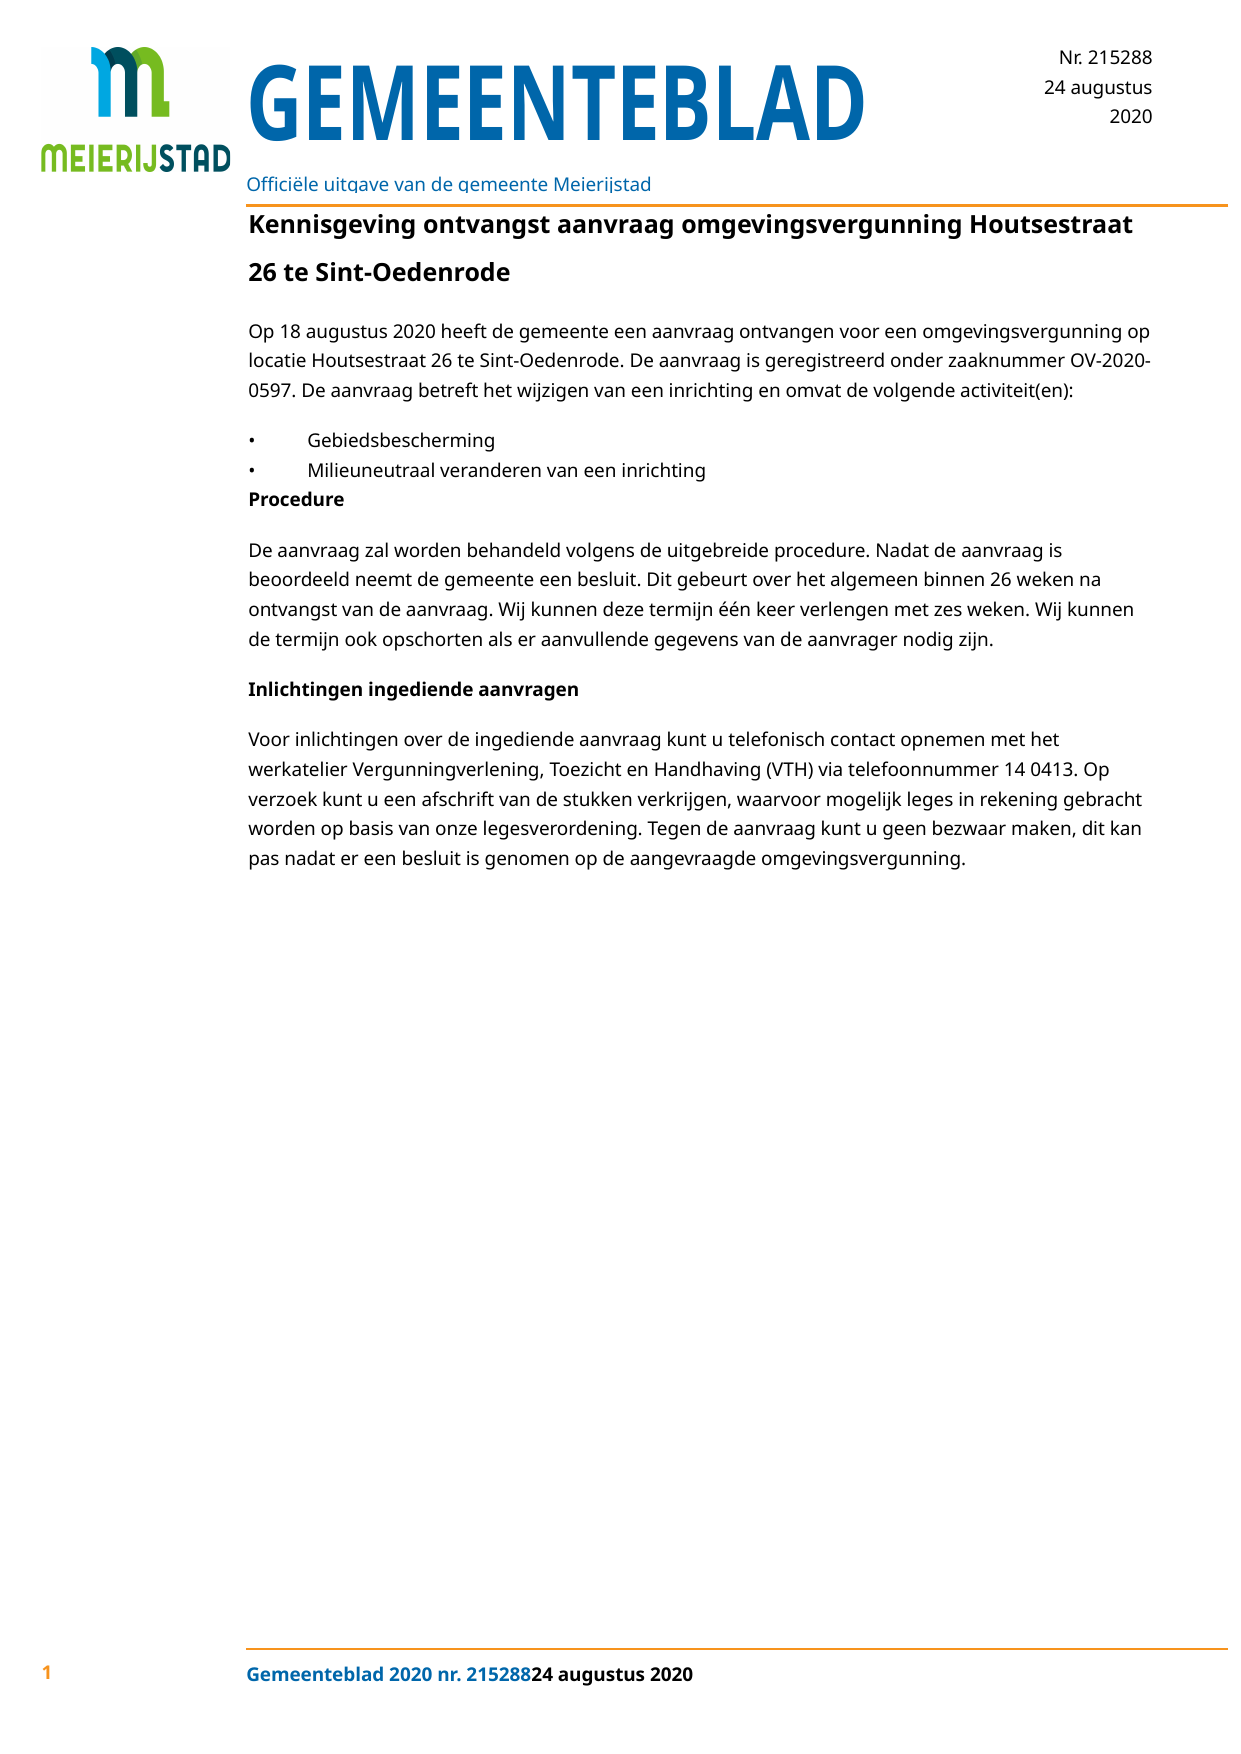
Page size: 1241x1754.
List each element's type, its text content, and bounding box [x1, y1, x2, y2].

list Gebiedsbescherming [248, 427, 1152, 453]
picture [41, 47, 231, 172]
text Inlichtingen ingediende aanvragen [248, 676, 1152, 702]
text Kennisgeving ontvangst aanvraag omgevingsvergunning Houtsestraat 26 te Sint-Oedenrode [248, 207, 1152, 288]
text Procedure [248, 487, 1152, 512]
text Op 18 augustus 2020 heeft de gemeente een aanvraag ontvangen voor een omgevingsvergunning op locatie Houtsestraat 26 te Sint-Oedenrode. De aanvraag is geregistreerd onder zaaknummer OV-2020-0597. De aanvraag betreft het wijzigen van een inrichting en omvat de volgende activiteit(en): [248, 318, 1152, 403]
list Milieuneutraal veranderen van een inrichting [248, 457, 1152, 483]
text De aanvraag zal worden behandeld volgens de uitgebreide procedure. Nadat de aanvraag is beoordeeld neemt de gemeente een besluit. Dit gebeurt over het algemeen binnen 26 weken na ontvangst van de aanvraag. Wij kunnen deze termijn één keer verlengen met zes weken. Wij kunnen de termijn ook opschorten als er aanvullende gegevens van de aanvrager nodig zijn. [248, 537, 1152, 652]
text Voor inlichtingen over de ingediende aanvraag kunt u telefonisch contact opnemen met het werkatelier Vergunningverlening, Toezicht en Handhaving (VTH) via telefoonnummer 14 0413. Op verzoek kunt u een afschrift van de stukken verkrijgen, waarvoor mogelijk leges in rekening gebracht worden op basis van onze legesverordening. Tegen de aanvraag kunt u geen bezwaar maken, dit kan pas nadat er een besluit is genomen op de aangevraagde omgevingsvergunning. [248, 727, 1152, 871]
